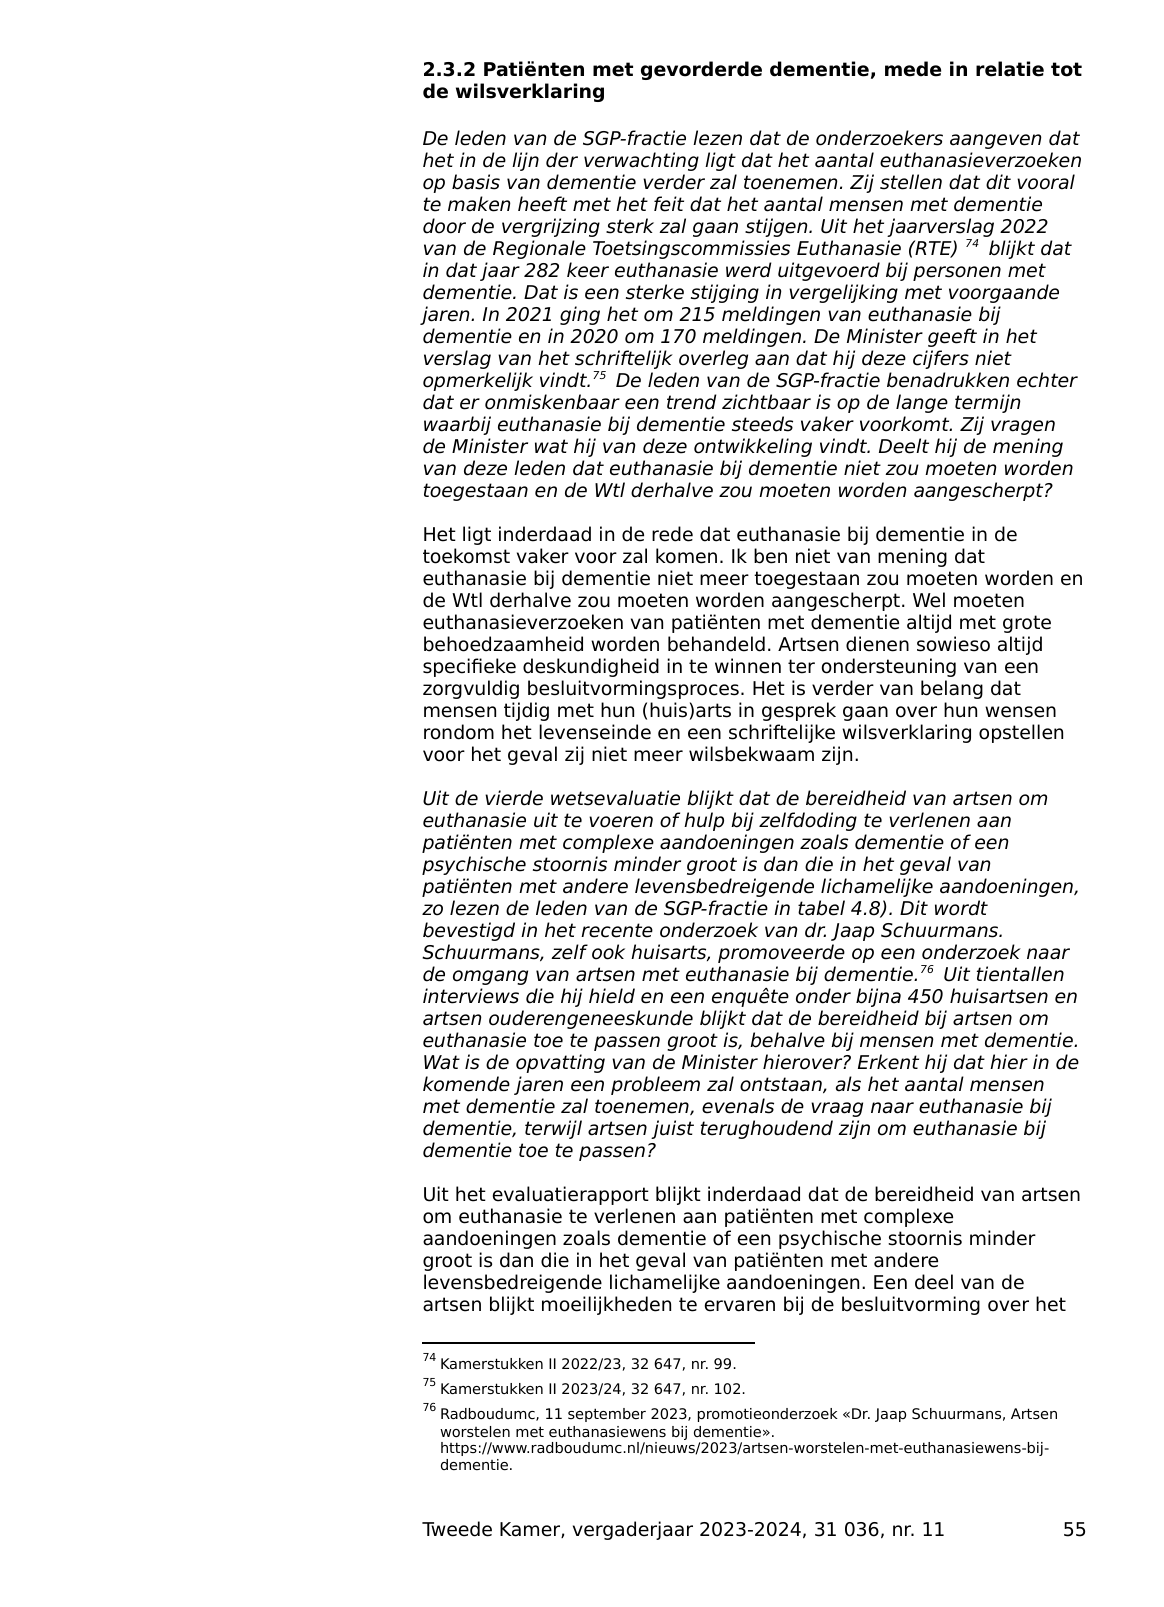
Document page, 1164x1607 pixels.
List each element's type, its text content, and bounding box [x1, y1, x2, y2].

text Kamerstukken II 2023/24, 32 647, nr. 102. [422, 1377, 1087, 1399]
subtitle 2.3.2 Patiënten met gevorderde dementie, mede in relatie tot de wilsverklaring [422, 59, 1087, 103]
text Radboudumc, 11 september 2023, promotieonderzoek «Dr. Jaap Schuurmans, Artsen worstelen met euthanasiewens bij dementie». https://www.radboudumc.nl/nieuws/2023/artsen-worstelen-met-euthanasiewens-bij-dementie. [422, 1402, 1087, 1474]
text Het ligt inderdaad in de rede dat euthanasie bij dementie in de toekomst vaker voor zal komen. Ik ben niet van mening dat euthanasie bij dementie niet meer toegestaan zou moeten worden en de Wtl derhalve zou moeten worden aangescherpt. Wel moeten euthanasieverzoeken van patiënten met dementie altijd met grote behoedzaamheid worden behandeld. Artsen dienen sowieso altijd specifieke deskundigheid in te winnen ter ondersteuning van een zorgvuldig besluitvormingsproces. Het is verder van belang dat mensen tijdig met hun (huis)arts in gesprek gaan over hun wensen rondom het levenseinde en een schriftelijke wilsverklaring opstellen voor het geval zij niet meer wilsbekwaam zijn. [422, 524, 1087, 766]
text De leden van de SGP-fractie lezen dat de onderzoekers aangeven dat het in de lijn der verwachting ligt dat het aantal euthanasieverzoeken op basis van dementie verder zal toenemen. Zij stellen dat dit vooral te maken heeft met het feit dat het aantal mensen met dementie door de vergrijzing sterk zal gaan stijgen. Uit het jaarverslag 2022 van de Regionale Toetsingscommissies Euthanasie (RTE) blijkt dat in dat jaar 282 keer euthanasie werd uitgevoerd bij personen met dementie. Dat is een sterke stijging in vergelijking met voorgaande jaren. In 2021 ging het om 215 meldingen van euthanasie bij dementie en in 2020 om 170 meldingen. De Minister geeft in het verslag van het schriftelijk overleg aan dat hij deze cijfers niet opmerkelijk vindt. De leden van de SGP-fractie benadrukken echter dat er onmiskenbaar een trend zichtbaar is op de lange termijn waarbij euthanasie bij dementie steeds vaker voorkomt. Zij vragen de Minister wat hij van deze ontwikkeling vindt. Deelt hij de mening van deze leden dat euthanasie bij dementie niet zou moeten worden toegestaan en de Wtl derhalve zou moeten worden aangescherpt? [422, 128, 1087, 502]
text Uit de vierde wetsevaluatie blijkt dat de bereidheid van artsen om euthanasie uit te voeren of hulp bij zelfdoding te verlenen aan patiënten met complexe aandoeningen zoals dementie of een psychische stoornis minder groot is dan die in het geval van patiënten met andere levensbedreigende lichamelijke aandoeningen, zo lezen de leden van de SGP-fractie in tabel 4.8). Dit wordt bevestigd in het recente onderzoek van dr. Jaap Schuurmans. Schuurmans, zelf ook huisarts, promoveerde op een onderzoek naar de omgang van artsen met euthanasie bij dementie. Uit tientallen interviews die hij hield en een enquête onder bijna 450 huisartsen en artsen ouderengeneeskunde blijkt dat de bereidheid bij artsen om euthanasie toe te passen groot is, behalve bij mensen met dementie. Wat is de opvatting van de Minister hierover? Erkent hij dat hier in de komende jaren een probleem zal ontstaan, als het aantal mensen met dementie zal toenemen, evenals de vraag naar euthanasie bij dementie, terwijl artsen juist terughoudend zijn om euthanasie bij dementie toe te passen? [422, 788, 1087, 1161]
text Kamerstukken II 2022/23, 32 647, nr. 99. [422, 1352, 1087, 1374]
text Uit het evaluatierapport blijkt inderdaad dat de bereidheid van artsen om euthanasie te verlenen aan patiënten met complexe aandoeningen zoals dementie of een psychische stoornis minder groot is dan die in het geval van patiënten met andere levensbedreigende lichamelijke aandoeningen. Een deel van de artsen blijkt moeilijkheden te ervaren bij de besluitvorming over het [422, 1184, 1087, 1316]
